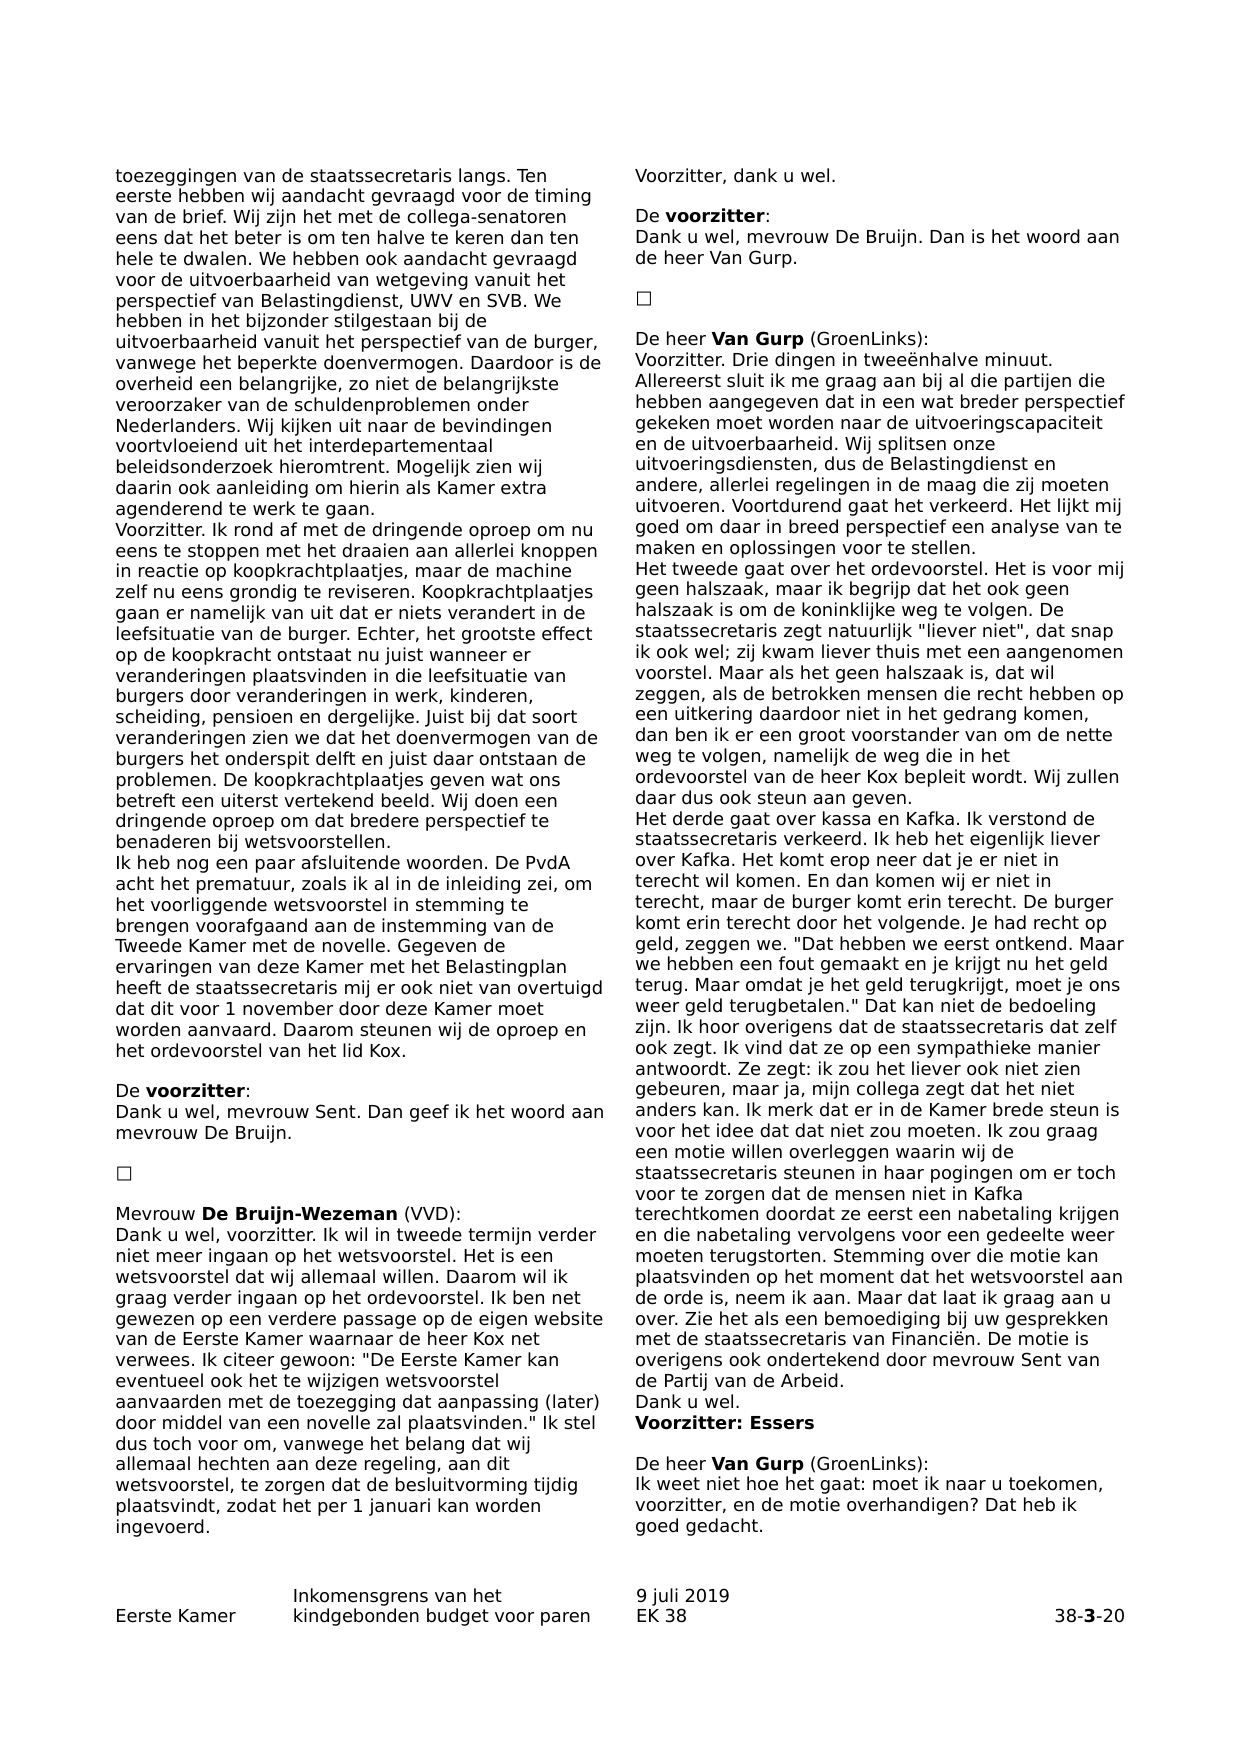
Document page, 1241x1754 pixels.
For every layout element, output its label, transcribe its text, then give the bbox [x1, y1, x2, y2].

text De heer Van Gurp (GroenLinks): [635, 1453, 1125, 1474]
text De voorzitter: [115, 1081, 605, 1102]
text Dank u wel, mevrouw De Bruijn. Dan is het woord aan de heer Van Gurp. [635, 227, 1125, 268]
text Mevrouw De Bruijn-Wezeman (VVD): [115, 1204, 605, 1225]
text Voorzitter. Drie dingen in tweeënhalve minuut. Allereerst sluit ik me graag aan bij al die partijen die hebben aangegeven dat in een wat breder perspectief gekeken moet worden naar de uitvoeringscapaciteit en de uitvoerbaarheid. Wij splitsen onze uitvoeringsdiensten, dus de Belastingdienst en andere, allerlei regelingen in de maag die zij moeten uitvoeren. Voortdurend gaat het verkeerd. Het lijkt mij goed om daar in breed perspectief een analyse van te maken en oplossingen voor te stellen. [635, 350, 1125, 558]
text Ik weet niet hoe het gaat: moet ik naar u toekomen, voorzitter, en de motie overhandigen? Dat heb ik goed gedacht. [635, 1474, 1125, 1537]
text Het derde gaat over kassa en Kafka. Ik verstond de staatssecretaris verkeerd. Ik heb het eigenlijk liever over Kafka. Het komt erop neer dat je er niet in terecht wil komen. En dan komen wij er niet in terecht, maar de burger komt erin terecht. De burger komt erin terecht door het volgende. Je had recht op geld, zeggen we. "Dat hebben we eerst ontkend. Maar we hebben een fout gemaakt en je krijgt nu het geld terug. Maar omdat je het geld terugkrijgt, moet je ons weer geld terugbetalen." Dat kan niet de bedoeling zijn. Ik hoor overigens dat de staatssecretaris dat zelf ook zegt. Ik vind dat ze op een sympathieke manier antwoordt. Ze zegt: ik zou het liever ook niet zien gebeuren, maar ja, mijn collega zegt dat het niet anders kan. Ik merk dat er in de Kamer brede steun is voor het idee dat dat niet zou moeten. Ik zou graag een motie willen overleggen waarin wij de staatssecretaris steunen in haar pogingen om er toch voor te zorgen dat de mensen niet in Kafka terechtkomen doordat ze eerst een nabetaling krijgen en die nabetaling vervolgens voor een gedeelte weer moeten terugstorten. Stemming over die motie kan plaatsvinden op het moment dat het wetsvoorstel aan de orde is, neem ik aan. Maar dat laat ik graag aan u over. Zie het als een bemoediging bij uw gesprekken met de staatssecretaris van Financiën. De motie is overigens ook ondertekend door mevrouw Sent van de Partij van de Arbeid. [635, 808, 1125, 1392]
text Voorzitter. Ik rond af met de dringende oproep om nu eens te stoppen met het draaien aan allerlei knoppen in reactie op koopkrachtplaatjes, maar de machine zelf nu eens grondig te reviseren. Koopkrachtplaatjes gaan er namelijk van uit dat er niets verandert in de leefsituatie van de burger. Echter, het grootste effect op de koopkracht ontstaat nu juist wanneer er veranderingen plaatsvinden in die leefsituatie van burgers door veranderingen in werk, kinderen, scheiding, pensioen en dergelijke. Juist bij dat soort veranderingen zien we dat het doenvermogen van de burgers het onderspit delft en juist daar ontstaan de problemen. De koopkrachtplaatjes geven wat ons betreft een uiterst vertekend beeld. Wij doen een dringende oproep om dat bredere perspectief te benaderen bij wetsvoorstellen. [115, 519, 605, 853]
text toezeggingen van de staatssecretaris langs. Ten eerste hebben wij aandacht gevraagd voor de timing van de brief. Wij zijn het met de collega-senatoren eens dat het beter is om ten halve te keren dan ten hele te dwalen. We hebben ook aandacht gevraagd voor de uitvoerbaarheid van wetgeving vanuit het perspectief van Belastingdienst, UWV en SVB. We hebben in het bijzonder stilgestaan bij de uitvoerbaarheid vanuit het perspectief van de burger, vanwege het beperkte doenvermogen. Daardoor is de overheid een belangrijke, zo niet de belangrijkste veroorzaker van de schuldenproblemen onder Nederlanders. Wij kijken uit naar de bevindingen voortvloeiend uit het interdepartementaal beleidsonderzoek hieromtrent. Mogelijk zien wij daarin ook aanleiding om hierin als Kamer extra agenderend te werk te gaan. [115, 165, 605, 519]
text ⬜ [635, 288, 1125, 309]
text Het tweede gaat over het ordevoorstel. Het is voor mij geen halszaak, maar ik begrijp dat het ook geen halszaak is om de koninklijke weg te volgen. De staatssecretaris zegt natuurlijk "liever niet", dat snap ik ook wel; zij kwam liever thuis met een aangenomen voorstel. Maar als het geen halszaak is, dat wil zeggen, als de betrokken mensen die recht hebben op een uitkering daardoor niet in het gedrang komen, dan ben ik er een groot voorstander van om de nette weg te volgen, namelijk de weg die in het ordevoorstel van de heer Kox bepleit wordt. Wij zullen daar dus ook steun aan geven. [635, 558, 1125, 808]
text Dank u wel, voorzitter. Ik wil in tweede termijn verder niet meer ingaan op het wetsvoorstel. Het is een wetsvoorstel dat wij allemaal willen. Daarom wil ik graag verder ingaan op het ordevoorstel. Ik ben net gewezen op een verdere passage op de eigen website van de Eerste Kamer waarnaar de heer Kox net verwees. Ik citeer gewoon: "De Eerste Kamer kan eventueel ook het te wijzigen wetsvoorstel aanvaarden met de toezegging dat aanpassing (later) door middel van een novelle zal plaatsvinden." Ik stel dus toch voor om, vanwege het belang dat wij allemaal hechten aan deze regeling, aan dit wetsvoorstel, te zorgen dat de besluitvorming tijdig plaatsvindt, zodat het per 1 januari kan worden ingevoerd. [115, 1225, 605, 1537]
text De voorzitter: [635, 206, 1125, 227]
text Voorzitter: Essers [635, 1412, 1125, 1433]
text ⬜ [115, 1163, 605, 1184]
text De heer Van Gurp (GroenLinks): [635, 329, 1125, 350]
text Ik heb nog een paar afsluitende woorden. De PvdA acht het prematuur, zoals ik al in de inleiding zei, om het voorliggende wetsvoorstel in stemming te brengen voorafgaand aan de instemming van de Tweede Kamer met de novelle. Gegeven de ervaringen van deze Kamer met het Belastingplan heeft de staatssecretaris mij er ook niet van overtuigd dat dit voor 1 november door deze Kamer moet worden aanvaard. Daarom steunen wij de oproep en het ordevoorstel van het lid Kox. [115, 853, 605, 1061]
text Dank u wel. [635, 1392, 1125, 1412]
text Dank u wel, mevrouw Sent. Dan geef ik het woord aan mevrouw De Bruijn. [115, 1102, 605, 1143]
text Voorzitter, dank u wel. [635, 165, 1125, 186]
